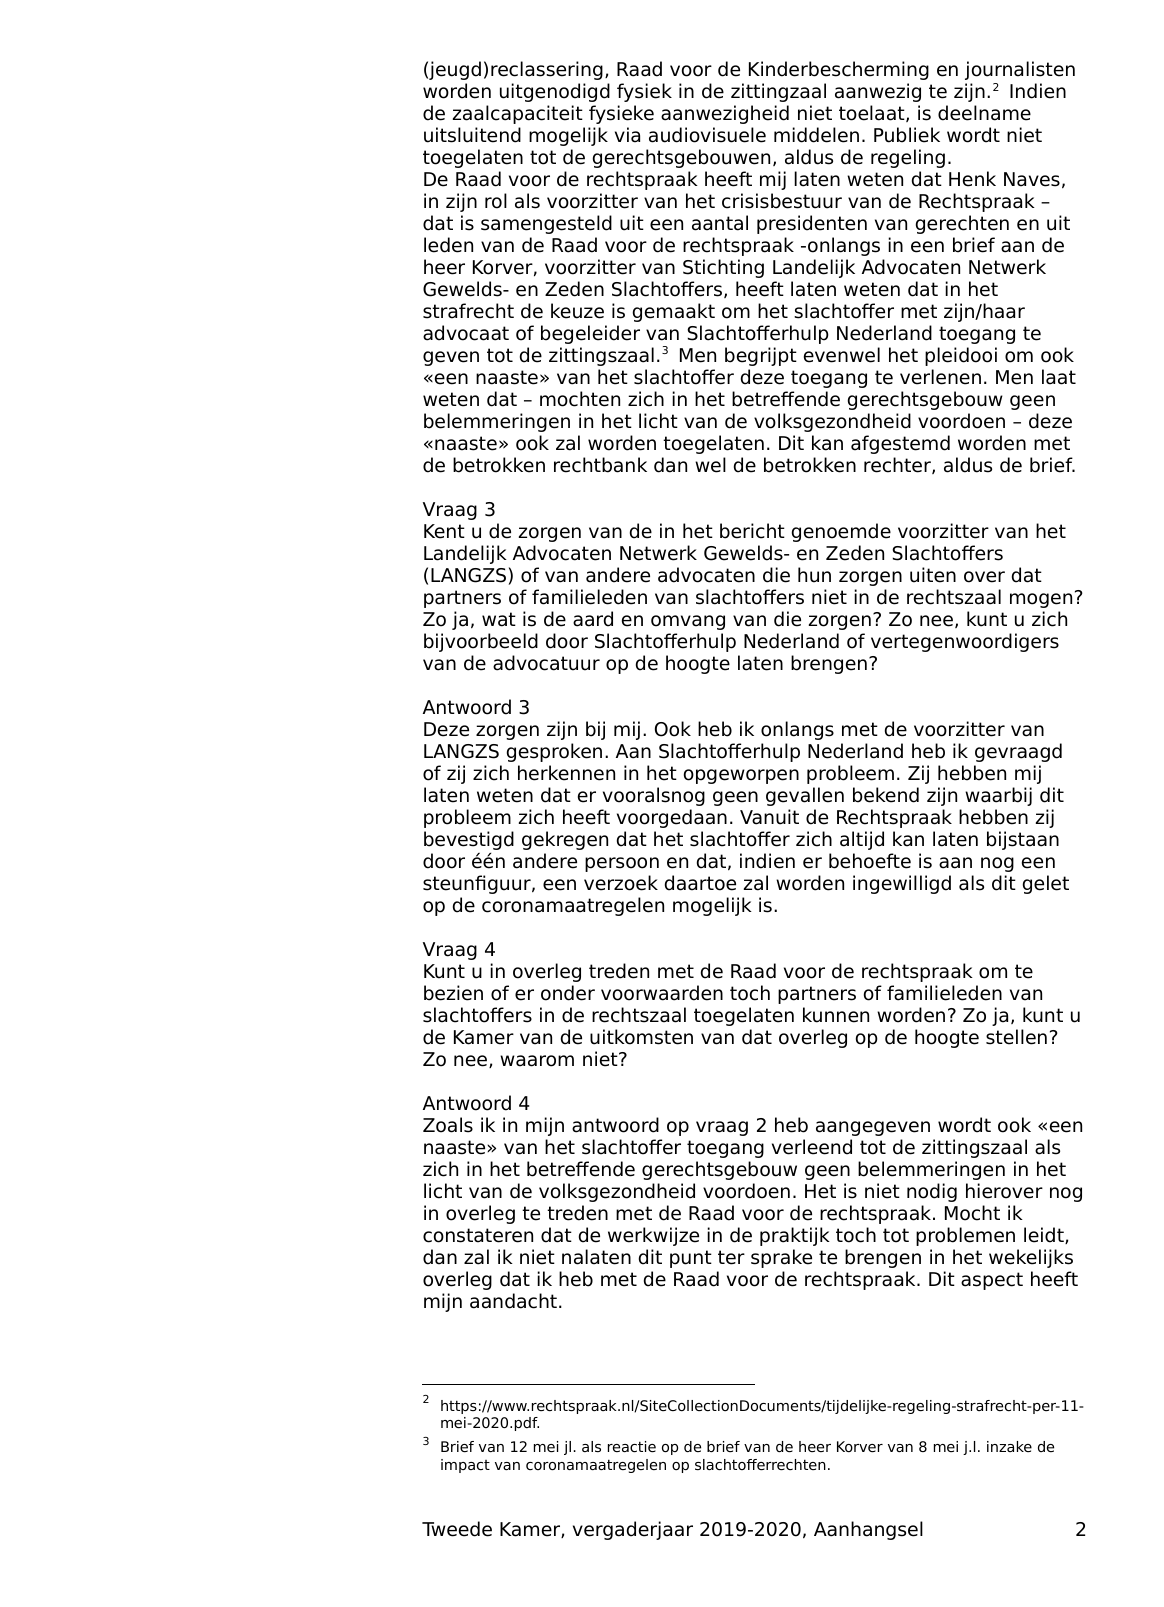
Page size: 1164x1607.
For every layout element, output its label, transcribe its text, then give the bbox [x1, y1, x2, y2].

text Kent u de zorgen van de in het bericht genoemde voorzitter van het Landelijk Advocaten Netwerk Gewelds- en Zeden Slachtoffers (LANGZS) of van andere advocaten die hun zorgen uiten over dat partners of familieleden van slachtoffers niet in de rechtszaal mogen? Zo ja, wat is de aard en omvang van die zorgen? Zo nee, kunt u zich bijvoorbeeld door Slachtofferhulp Nederland of vertegenwoordigers van de advocatuur op de hoogte laten brengen? [422, 521, 1087, 675]
text Vraag 4 [422, 939, 1087, 961]
text Zoals ik in mijn antwoord op vraag 2 heb aangegeven wordt ook «een naaste» van het slachtoffer toegang verleend tot de zittingszaal als zich in het betreffende gerechtsgebouw geen belemmeringen in het licht van de volksgezondheid voordoen. Het is niet nodig hierover nog in overleg te treden met de Raad voor de rechtspraak. Mocht ik constateren dat de werkwijze in de praktijk toch tot problemen leidt, dan zal ik niet nalaten dit punt ter sprake te brengen in het wekelijks overleg dat ik heb met de Raad voor de rechtspraak. Dit aspect heeft mijn aandacht. [422, 1115, 1087, 1313]
text Vraag 3 [422, 499, 1087, 521]
text Brief van 12 mei jl. als reactie op de brief van de heer Korver van 8 mei j.l. inzake de impact van coronamaatregelen op slachtofferrechten. [422, 1435, 1087, 1474]
text Antwoord 4 [422, 1093, 1087, 1115]
text Deze zorgen zijn bij mij. Ook heb ik onlangs met de voorzitter van LANGZS gesproken. Aan Slachtofferhulp Nederland heb ik gevraagd of zij zich herkennen in het opgeworpen probleem. Zij hebben mij laten weten dat er vooralsnog geen gevallen bekend zijn waarbij dit probleem zich heeft voorgedaan. Vanuit de Rechtspraak hebben zij bevestigd gekregen dat het slachtoffer zich altijd kan laten bijstaan door één andere persoon en dat, indien er behoefte is aan nog een steunfiguur, een verzoek daartoe zal worden ingewilligd als dit gelet op de coronamaatregelen mogelijk is. [422, 719, 1087, 917]
text Kunt u in overleg treden met de Raad voor de rechtspraak om te bezien of er onder voorwaarden toch partners of familieleden van slachtoffers in de rechtszaal toegelaten kunnen worden? Zo ja, kunt u de Kamer van de uitkomsten van dat overleg op de hoogte stellen? Zo nee, waarom niet? [422, 961, 1087, 1071]
text De Raad voor de rechtspraak heeft mij laten weten dat Henk Naves, in zijn rol als voorzitter van het crisisbestuur van de Rechtspraak – dat is samengesteld uit een aantal presidenten van gerechten en uit leden van de Raad voor de rechtspraak -onlangs in een brief aan de heer Korver, voorzitter van Stichting Landelijk Advocaten Netwerk Gewelds- en Zeden Slachtoffers, heeft laten weten dat in het strafrecht de keuze is gemaakt om het slachtoffer met zijn/haar advocaat of begeleider van Slachtofferhulp Nederland toegang te geven tot de zittingszaal. Men begrijpt evenwel het pleidooi om ook «een naaste» van het slachtoffer deze toegang te verlenen. Men laat weten dat – mochten zich in het betreffende gerechtsgebouw geen belemmeringen in het licht van de volksgezondheid voordoen – deze «naaste» ook zal worden toegelaten. Dit kan afgestemd worden met de betrokken rechtbank dan wel de betrokken rechter, aldus de brief. [422, 169, 1087, 477]
text (jeugd)reclassering, Raad voor de Kinderbescherming en journalisten worden uitgenodigd fysiek in de zittingzaal aanwezig te zijn. Indien de zaalcapaciteit fysieke aanwezigheid niet toelaat, is deelname uitsluitend mogelijk via audiovisuele middelen. Publiek wordt niet toegelaten tot de gerechtsgebouwen, aldus de regeling. [422, 59, 1087, 169]
text https://www.rechtspraak.nl/SiteCollectionDocuments/tijdelijke-regeling-strafrecht-per-11-mei-2020.pdf. [422, 1393, 1087, 1432]
text Antwoord 3 [422, 697, 1087, 719]
